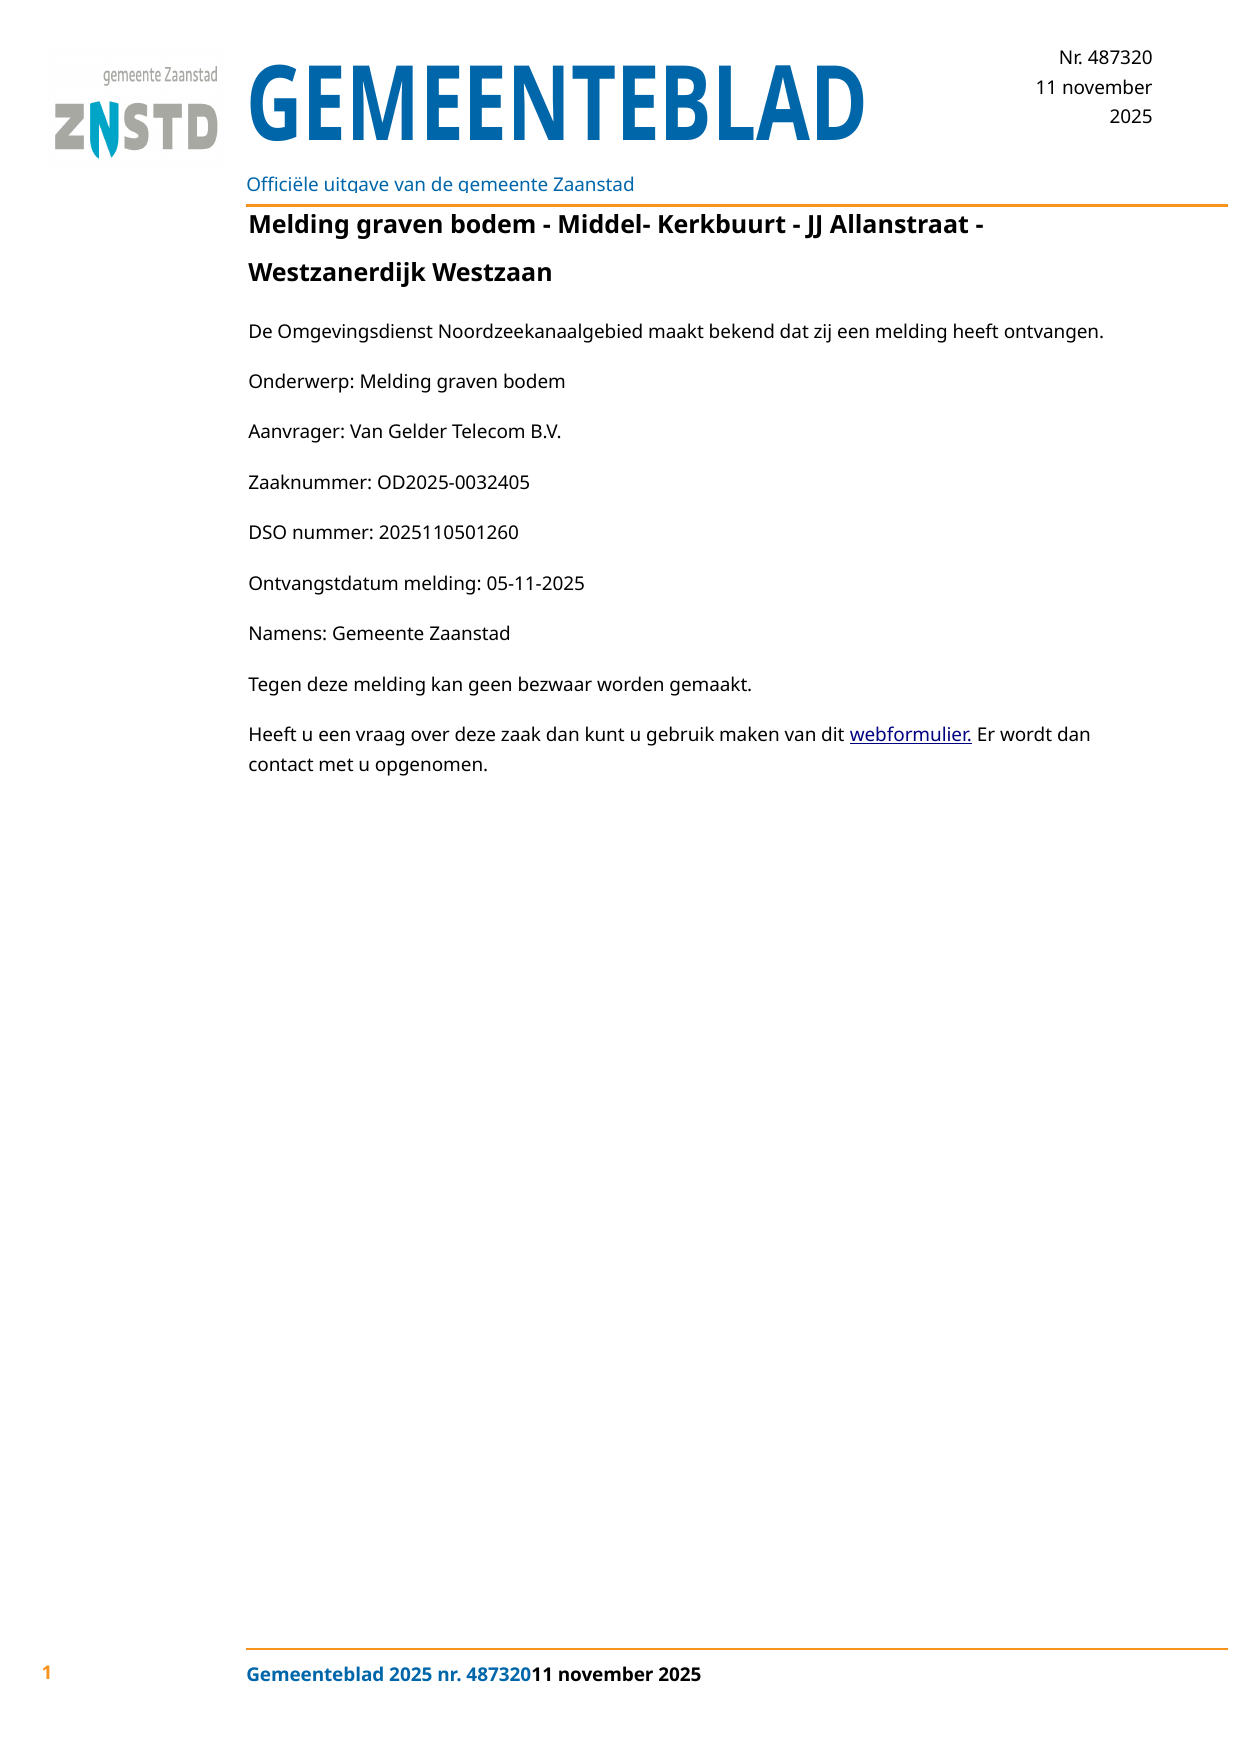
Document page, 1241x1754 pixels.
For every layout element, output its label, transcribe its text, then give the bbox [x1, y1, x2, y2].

picture [41, 47, 231, 172]
text Namens: Gemeente Zaanstad [248, 620, 1152, 646]
text Aanvrager: Van Gelder Telecom B.V. [248, 419, 1152, 444]
text Ontvangstdatum melding: 05-11-2025 [248, 570, 1152, 596]
text Tegen deze melding kan geen bezwaar worden gemaakt. [248, 671, 1152, 697]
text Melding graven bodem - Middel- Kerkbuurt - JJ Allanstraat - Westzanerdijk Westzaan [248, 207, 1152, 288]
text DSO nummer: 2025110501260 [248, 519, 1152, 545]
text Onderwerp: Melding graven bodem [248, 368, 1152, 394]
text De Omgevingsdienst Noordzeekanaalgebied maakt bekend dat zij een melding heeft ontvangen. [248, 318, 1152, 344]
text Zaaknummer: OD2025-0032405 [248, 469, 1152, 495]
text Heeft u een vraag over deze zaak dan kunt u gebruik maken van dit webformulier. Er wordt dan contact met u opgenomen. [248, 721, 1152, 777]
